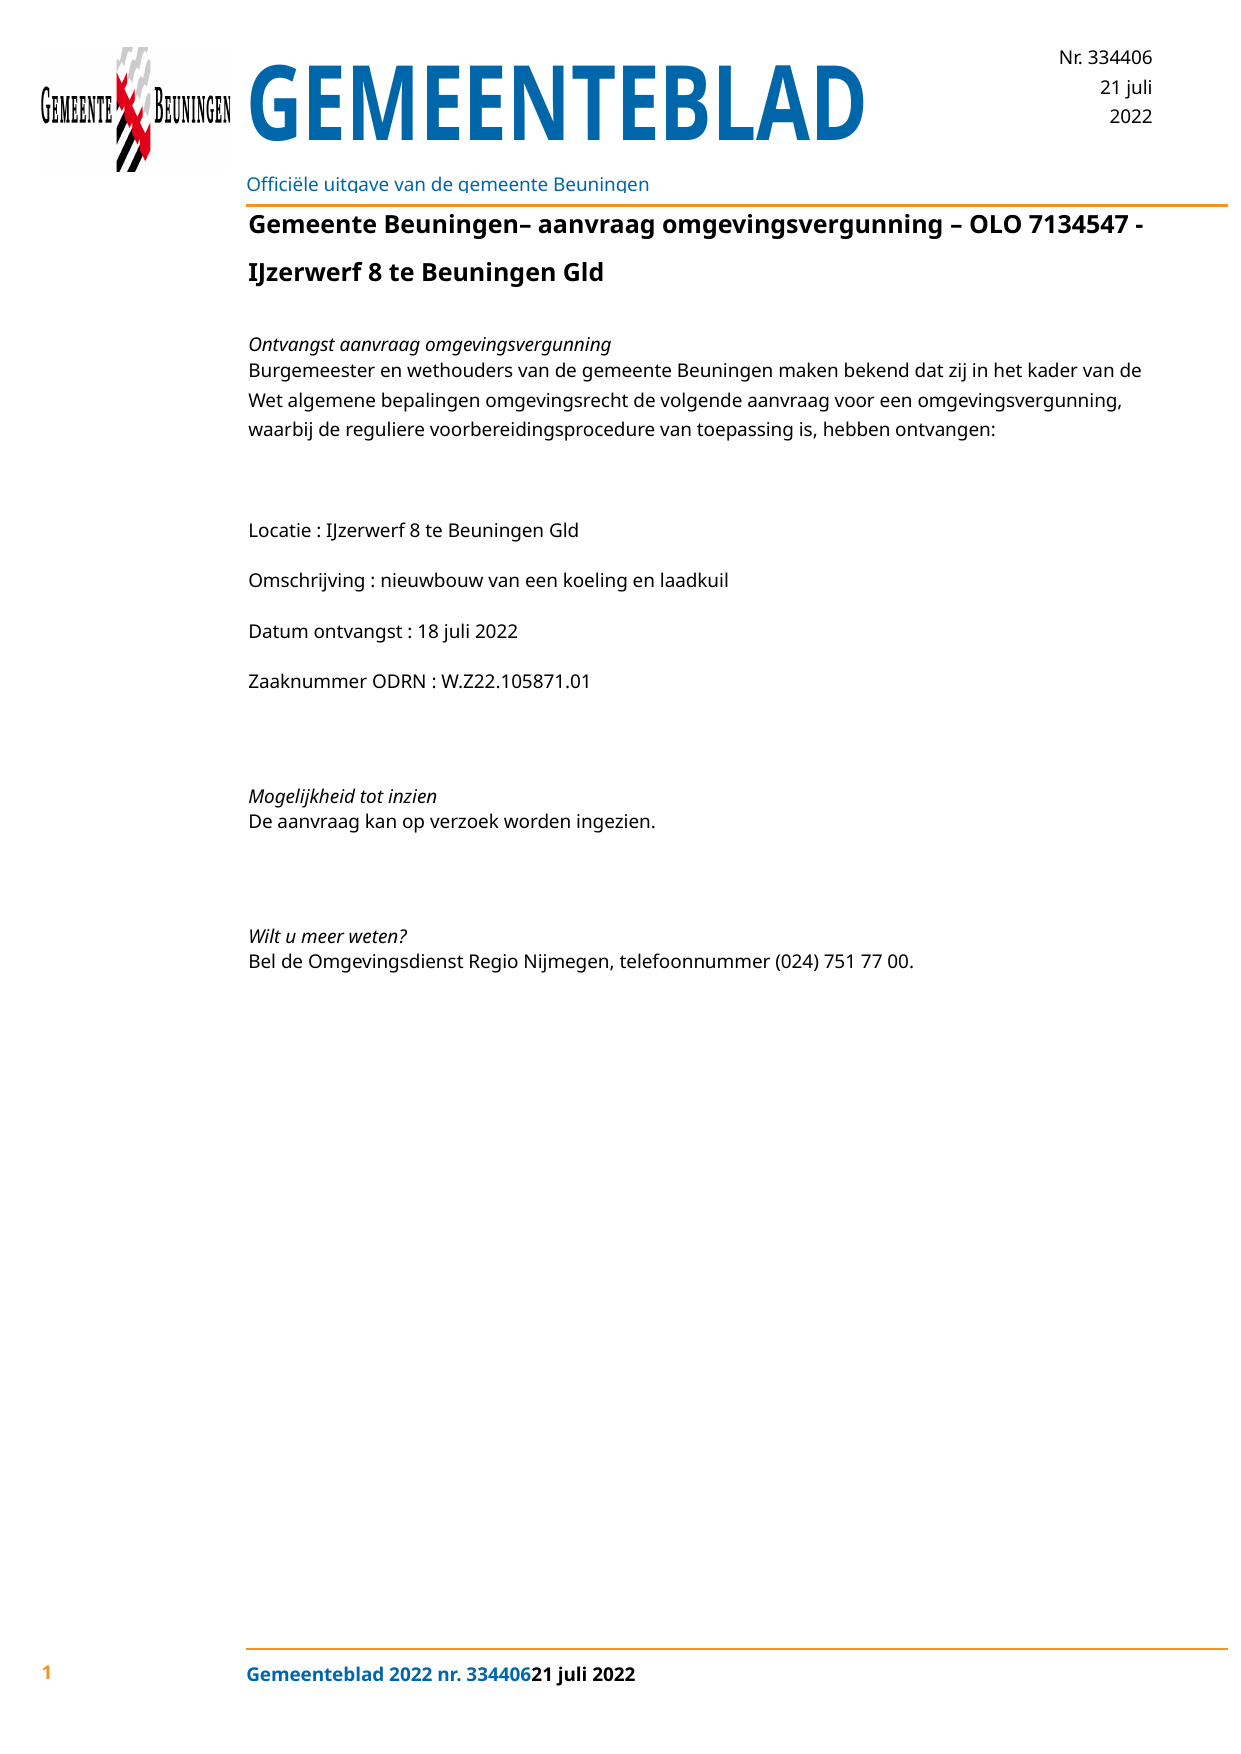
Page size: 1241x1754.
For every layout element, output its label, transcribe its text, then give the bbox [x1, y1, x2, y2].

picture [41, 47, 231, 172]
text Wilt u meer weten? [248, 923, 1152, 949]
text Gemeente Beuningen– aanvraag omgevingsvergunning – OLO 7134547 - IJzerwerf 8 te Beuningen Gld [248, 207, 1152, 288]
text De aanvraag kan op verzoek worden ingezien. [248, 808, 1152, 834]
text Mogelijkheid tot inzien [248, 783, 1152, 808]
text Burgemeester en wethouders van de gemeente Beuningen maken bekend dat zij in het kader van de Wet algemene bepalingen omgevingsrecht de volgende aanvraag voor een omgevingsvergunning, waarbij de reguliere voorbereidingsprocedure van toepassing is, hebben ontvangen: [248, 357, 1152, 442]
text Bel de Omgevingsdienst Regio Nijmegen, telefoonnummer (024) 751 77 00. [248, 949, 1152, 974]
text Datum ontvangst : 18 juli 2022 [248, 618, 1152, 644]
text Omschrijving : nieuwbouw van een koeling en laadkuil [248, 568, 1152, 593]
text Zaaknummer ODRN : W.Z22.105871.01 [248, 668, 1152, 694]
text Locatie : IJzerwerf 8 te Beuningen Gld [248, 517, 1152, 543]
text Ontvangst aanvraag omgevingsvergunning [248, 331, 1152, 357]
